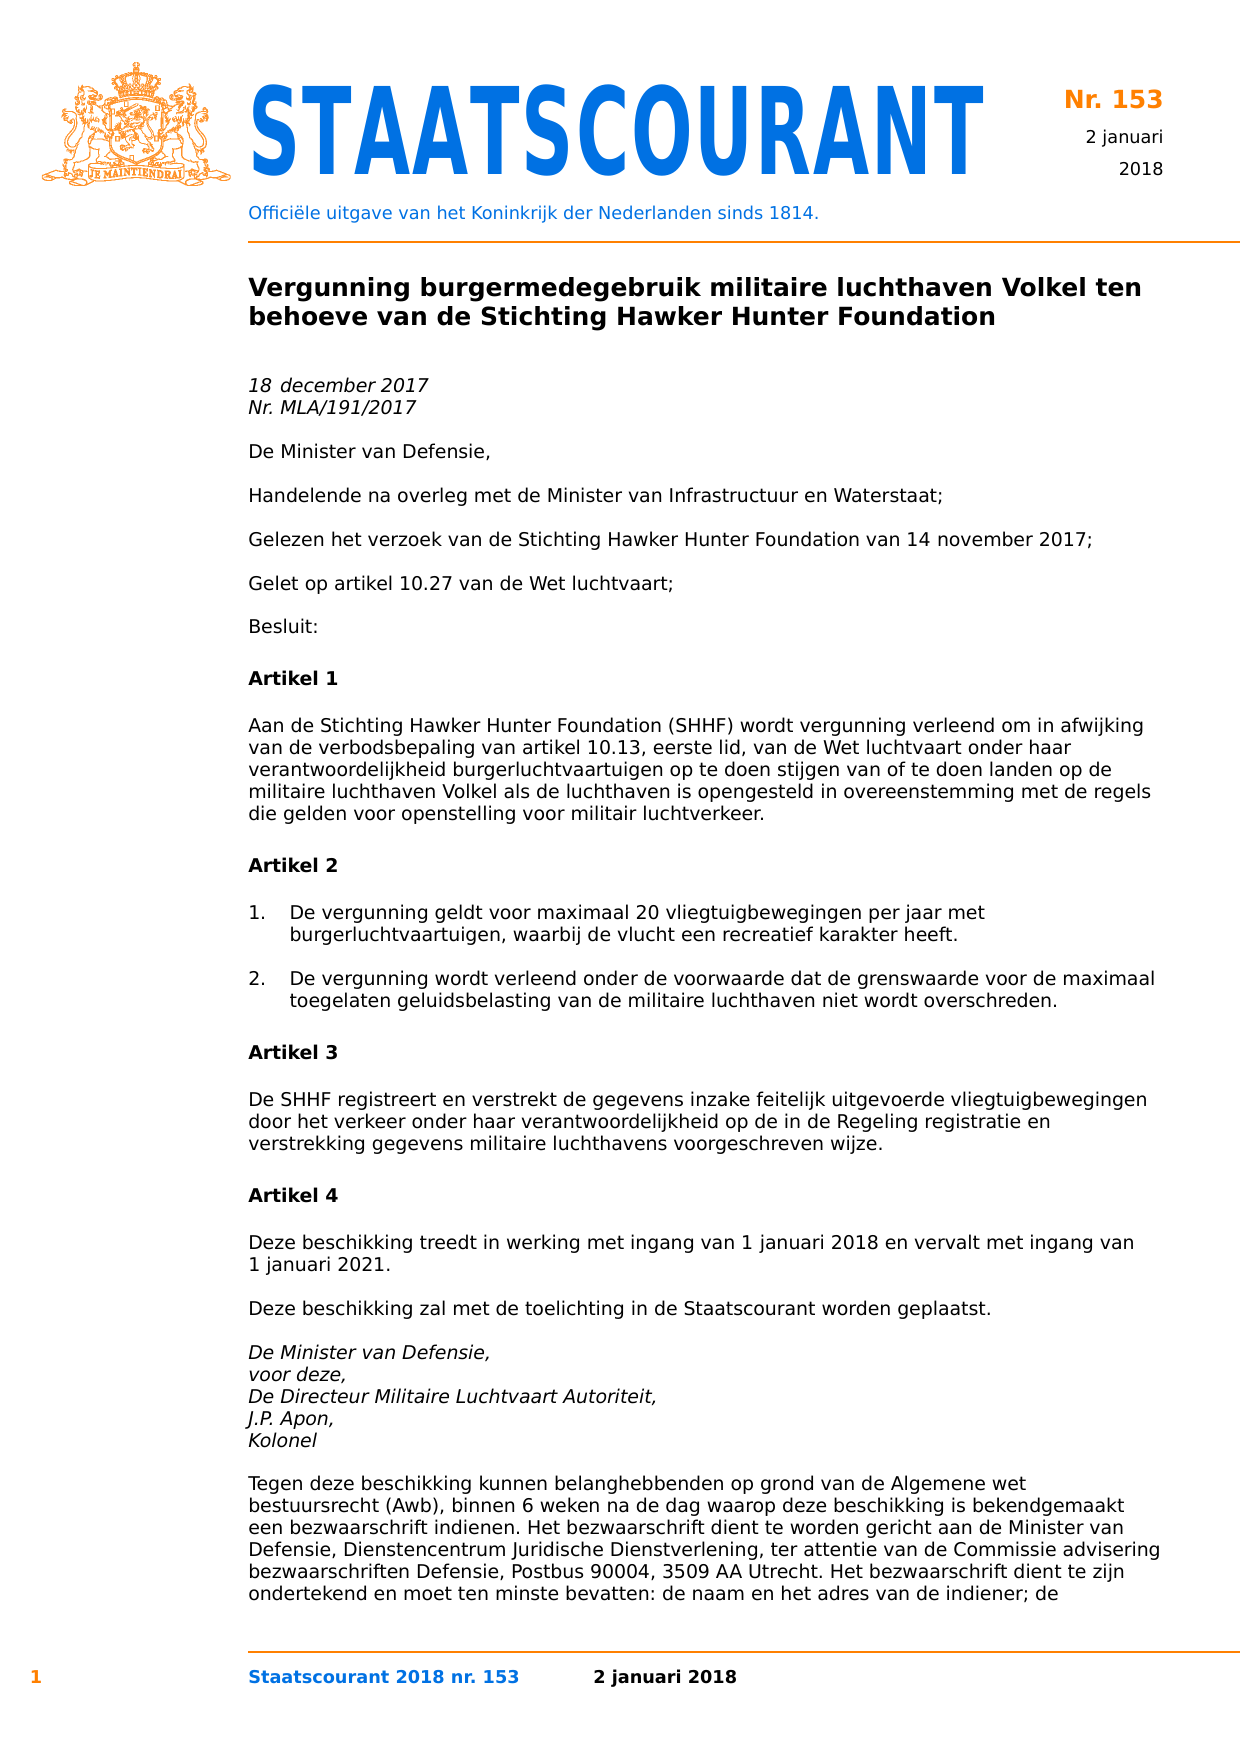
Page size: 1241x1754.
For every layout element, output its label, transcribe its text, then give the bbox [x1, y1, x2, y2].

table_cell 2 januari [998, 121, 1240, 153]
text Deze beschikking zal met de toelichting in de Staatscourant worden geplaatst. [248, 1298, 1163, 1320]
text 18 december 2017 [248, 375, 1163, 397]
table_cell 2018 [998, 153, 1240, 203]
text Gelezen het verzoek van de Stichting Hawker Hunter Foundation van 14 november 2017; [248, 529, 1163, 551]
text 2. De vergunning wordt verleend onder de voorwaarde dat de grenswaarde voor de maximaal toegelaten geluidsbelasting van de militaire luchthaven niet wordt overschreden. [248, 968, 1163, 1012]
text De Minister van Defensie, [248, 441, 1163, 463]
text Aan de Stichting Hawker Hunter Foundation (SHHF) wordt vergunning verleend om in afwijking van de verbodsbepaling van artikel 10.13, eerste lid, van de Wet luchtvaart onder haar verantwoordelijkheid burgerluchtvaartuigen op te doen stijgen van of te doen landen op de militaire luchthaven Volkel als de luchthaven is opengesteld in overeenstemming met de regels die gelden voor openstelling voor militair luchtverkeer. [248, 715, 1163, 825]
table_header [25, 62, 248, 241]
picture [41, 62, 231, 186]
subtitle Artikel 2 [248, 855, 1163, 877]
text Gelet op artikel 10.27 van de Wet luchtvaart; [248, 572, 1163, 594]
text Tegen deze beschikking kunnen belanghebbenden op grond van de Algemene wet bestuursrecht (Awb), binnen 6 weken na de dag waarop deze beschikking is bekendgemaakt een bezwaarschrift indienen. Het bezwaarschrift dient te worden gericht aan de Minister van Defensie, Dienstencentrum Juridische Dienstverlening, ter attentie van de Commissie advisering bezwaarschriften Defensie, Postbus 90004, 3509 AA Utrecht. Het bezwaarschrift dient te zijn ondertekend en moet ten minste bevatten: de naam en het adres van de indiener; de [248, 1473, 1163, 1605]
text Nr. MLA/191/2017 [248, 397, 1163, 419]
text Deze beschikking treedt in werking met ingang van 1 januari 2018 en vervalt met ingang van 1 januari 2021. [248, 1232, 1163, 1276]
text Besluit: [248, 616, 1163, 638]
text De SHHF registreert en verstrekt de gegevens inzake feitelijk uitgevoerde vliegtuigbewegingen door het verkeer onder haar verantwoordelijkheid op de in de Regeling registratie en verstrekking gegevens militaire luchthavens voorgeschreven wijze. [248, 1089, 1163, 1155]
table_header Nr. 153 [998, 62, 1240, 121]
subtitle Vergunning burgermedegebruik militaire luchthaven Volkel ten behoeve van de Stichting Hawker Hunter Foundation [248, 273, 1163, 331]
text 1. De vergunning geldt voor maximaal 20 vliegtuigbewegingen per jaar met burgerluchtvaartuigen, waarbij de vlucht een recreatief karakter heeft. [248, 902, 1163, 946]
subtitle Artikel 1 [248, 668, 1163, 690]
table_cell Officiële uitgave van het Koninkrijk der Nederlanden sinds 1814. [248, 203, 1240, 241]
subtitle Artikel 4 [248, 1185, 1163, 1207]
text Handelende na overleg met de Minister van Infrastructuur en Waterstaat; [248, 485, 1163, 507]
table_header STAATSCOURANT [248, 62, 998, 203]
subtitle Artikel 3 [248, 1042, 1163, 1064]
text De Minister van Defensie, voor deze, De Directeur Militaire Luchtvaart Autoriteit, J.P. Apon, Kolonel [248, 1342, 1163, 1451]
